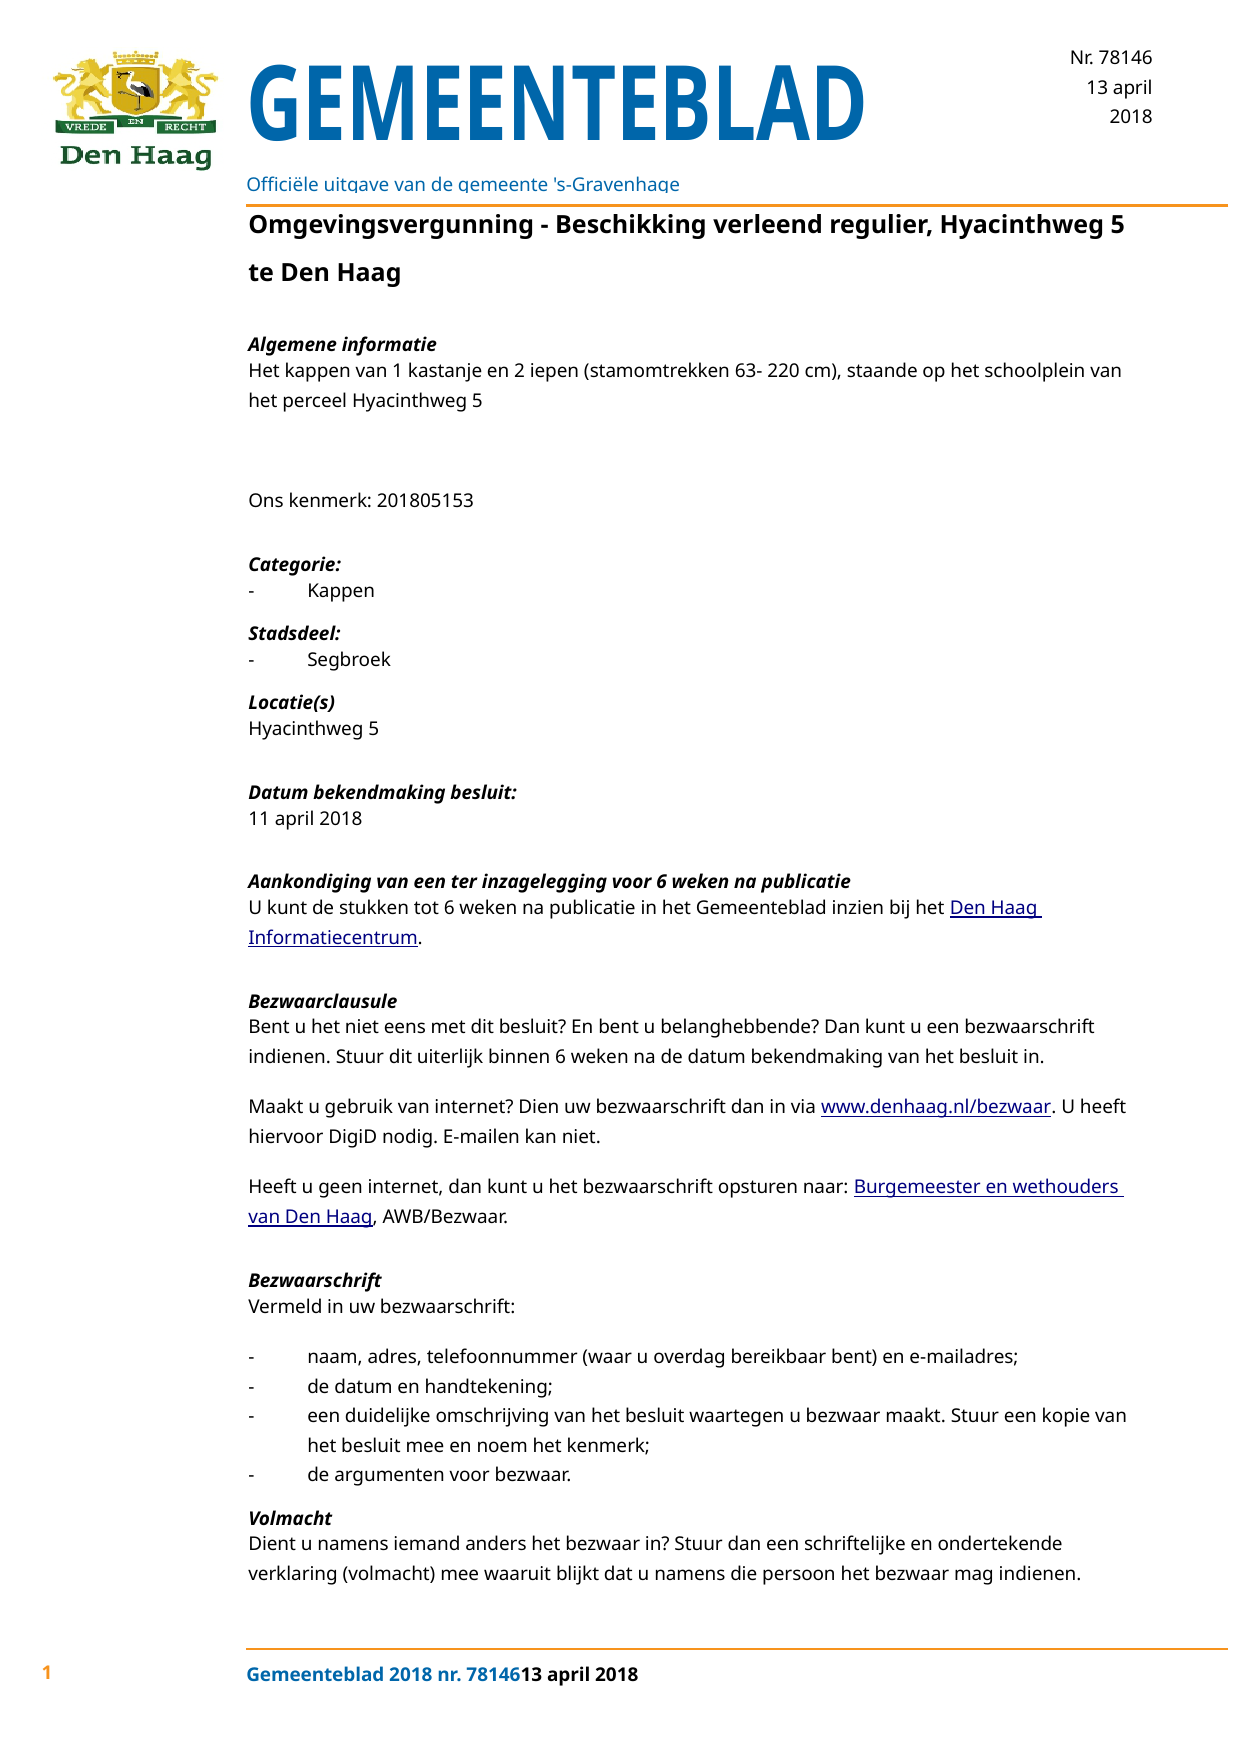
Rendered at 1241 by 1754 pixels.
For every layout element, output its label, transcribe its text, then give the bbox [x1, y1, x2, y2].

list de argumenten voor bezwaar. [248, 1462, 1152, 1487]
text Heeft u geen internet, dan kunt u het bezwaarschrift opsturen naar: Burgemeester en wethouders van Den Haag, AWB/Bezwaar. [248, 1174, 1152, 1229]
text Het kappen van 1 kastanje en 2 iepen (stamomtrekken 63- 220 cm), staande op het schoolplein van het perceel Hyacinthweg 5 [248, 357, 1152, 412]
text Bezwaarschrift [248, 1267, 1152, 1293]
text Bent u het niet eens met dit besluit? En bent u belanghebbende? Dan kunt u een bezwaarschrift indienen. Stuur dit uiterlijk binnen 6 weken na de datum bekendmaking van het besluit in. [248, 1014, 1152, 1069]
list Segbroek [248, 646, 1152, 672]
list de datum en handtekening; [248, 1373, 1152, 1399]
text Stadsdeel: [248, 620, 1152, 646]
text Locatie(s) [248, 689, 1152, 715]
text Bezwaarclausule [248, 988, 1152, 1014]
text Algemene informatie [248, 331, 1152, 357]
text Datum bekendmaking besluit: [248, 779, 1152, 805]
text Volmacht [248, 1505, 1152, 1531]
text 11 april 2018 [248, 805, 1152, 830]
text Vermeld in uw bezwaarschrift: [248, 1293, 1152, 1319]
text Ons kenmerk: 201805153 [248, 488, 1152, 513]
picture [41, 47, 231, 172]
text U kunt de stukken tot 6 weken na publicatie in het Gemeenteblad inzien bij het Den Haag Informatiecentrum. [248, 894, 1152, 950]
text Omgevingsvergunning - Beschikking verleend regulier, Hyacinthweg 5 te Den Haag [248, 207, 1152, 288]
text Categorie: [248, 552, 1152, 577]
text Dient u namens iemand anders het bezwaar in? Stuur dan een schriftelijke en ondertekende verklaring (volmacht) mee waaruit blijkt dat u namens die persoon het bezwaar mag indienen. [248, 1531, 1152, 1586]
list naam, adres, telefoonnummer (waar u overdag bereikbaar bent) en e-mailadres; [248, 1343, 1152, 1369]
text Maakt u gebruik van internet? Dien uw bezwaarschrift dan in via www.denhaag.nl/bezwaar. U heeft hiervoor DigiD nodig. E-mailen kan niet. [248, 1094, 1152, 1149]
text Aankondiging van een ter inzagelegging voor 6 weken na publicatie [248, 869, 1152, 894]
text Hyacinthweg 5 [248, 715, 1152, 741]
list een duidelijke omschrijving van het besluit waartegen u bezwaar maakt. Stuur een kopie van het besluit mee en noem het kenmerk; [248, 1402, 1152, 1458]
list Kappen [248, 577, 1152, 603]
